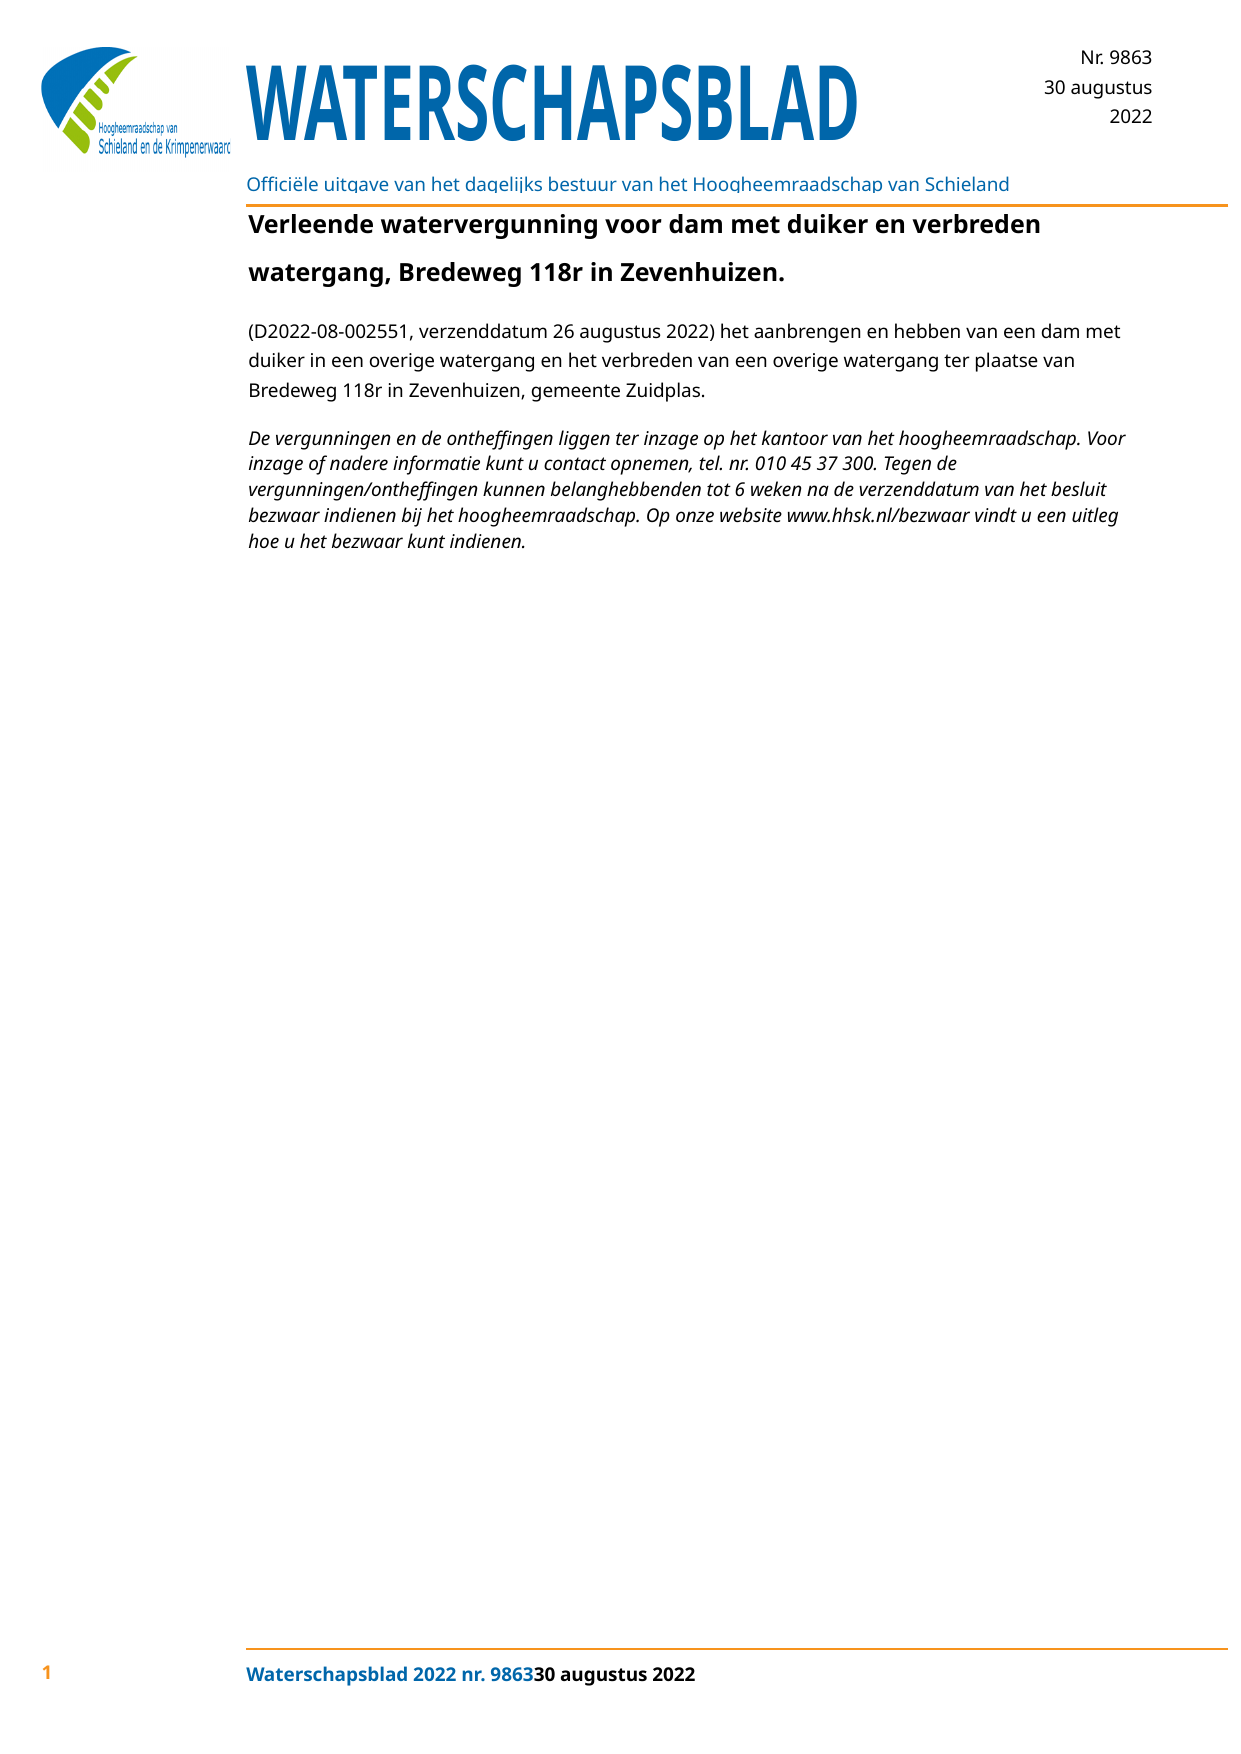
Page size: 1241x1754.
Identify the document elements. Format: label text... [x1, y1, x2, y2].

text Verleende watervergunning voor dam met duiker en verbreden watergang, Bredeweg 118r in Zevenhuizen. [248, 207, 1152, 288]
text (D2022-08-002551, verzenddatum 26 augustus 2022) het aanbrengen en hebben van een dam met duiker in een overige watergang en het verbreden van een overige watergang ter plaatse van Bredeweg 118r in Zevenhuizen, gemeente Zuidplas. [248, 318, 1152, 403]
picture [41, 47, 231, 172]
text De vergunningen en de ontheffingen liggen ter inzage op het kantoor van het hoogheemraadschap. Voor inzage of nadere informatie kunt u contact opnemen, tel. nr. 010 45 37 300. Tegen de vergunningen/ontheffingen kunnen belanghebbenden tot 6 weken na de verzenddatum van het besluit bezwaar indienen bij het hoogheemraadschap. Op onze website www.hhsk.nl/bezwaar vindt u een uitleg hoe u het bezwaar kunt indienen. [248, 425, 1152, 553]
